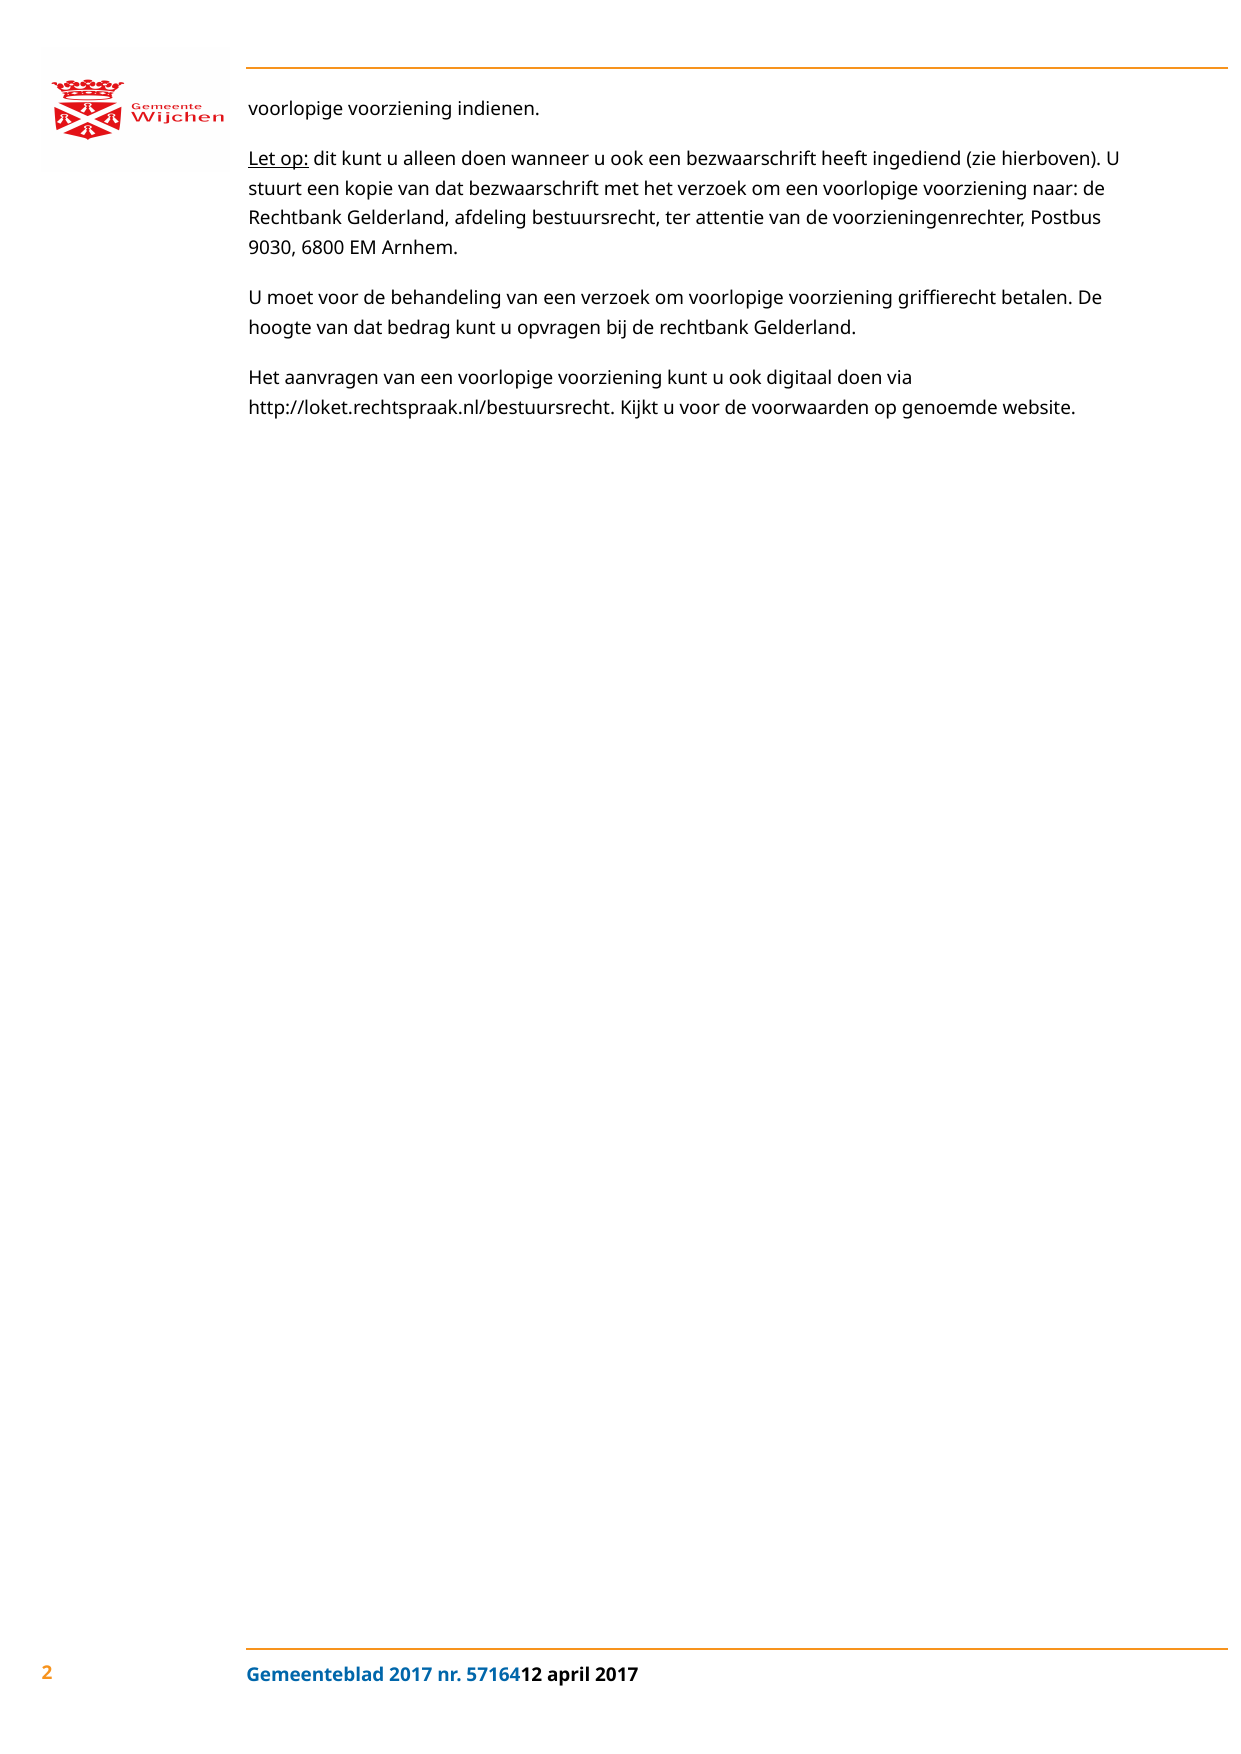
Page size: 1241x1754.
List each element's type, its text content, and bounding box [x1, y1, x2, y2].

text U moet voor de behandeling van een verzoek om voorlopige voorziening griffierecht betalen. De hoogte van dat bedrag kunt u opvragen bij de rechtbank Gelderland. [248, 284, 1152, 340]
text Het aanvragen van een voorlopige voorziening kunt u ook digitaal doen via http://loket.rechtspraak.nl/bestuursrecht. Kijkt u voor de voorwaarden op genoemde website. [248, 364, 1152, 420]
picture [41, 47, 231, 172]
text Let op: dit kunt u alleen doen wanneer u ook een bezwaarschrift heeft ingediend (zie hierboven). U stuurt een kopie van dat bezwaarschrift met het verzoek om een voorlopige voorziening naar: de Rechtbank Gelderland, afdeling bestuursrecht, ter attentie van de voorzieningenrechter, Postbus 9030, 6800 EM Arnhem. [248, 145, 1152, 260]
text voorlopige voorziening indienen. [248, 95, 1152, 121]
